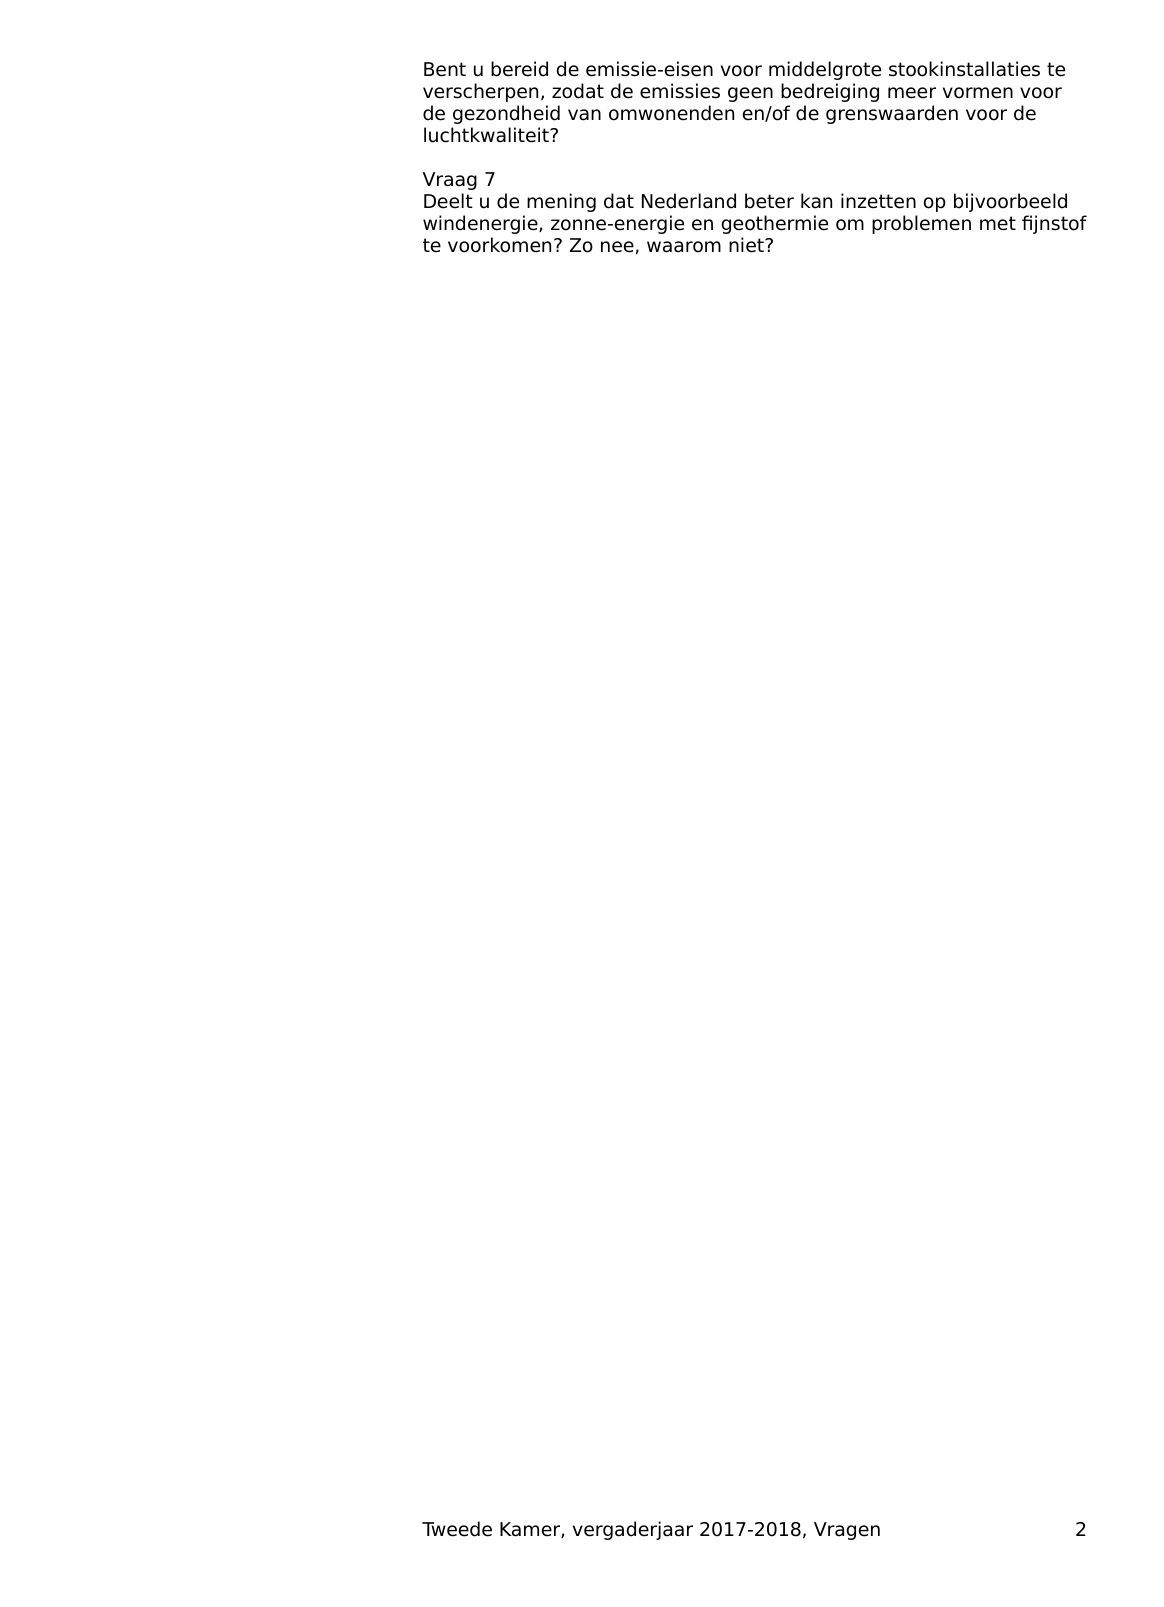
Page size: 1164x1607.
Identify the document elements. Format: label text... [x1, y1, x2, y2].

text Bent u bereid de emissie-eisen voor middelgrote stookinstallaties te verscherpen, zodat de emissies geen bedreiging meer vormen voor de gezondheid van omwonenden en/of de grenswaarden voor de luchtkwaliteit? [422, 59, 1087, 147]
text Deelt u de mening dat Nederland beter kan inzetten op bijvoorbeeld windenergie, zonne-energie en geothermie om problemen met fijnstof te voorkomen? Zo nee, waarom niet? [422, 191, 1087, 257]
text Vraag 7 [422, 169, 1087, 191]
